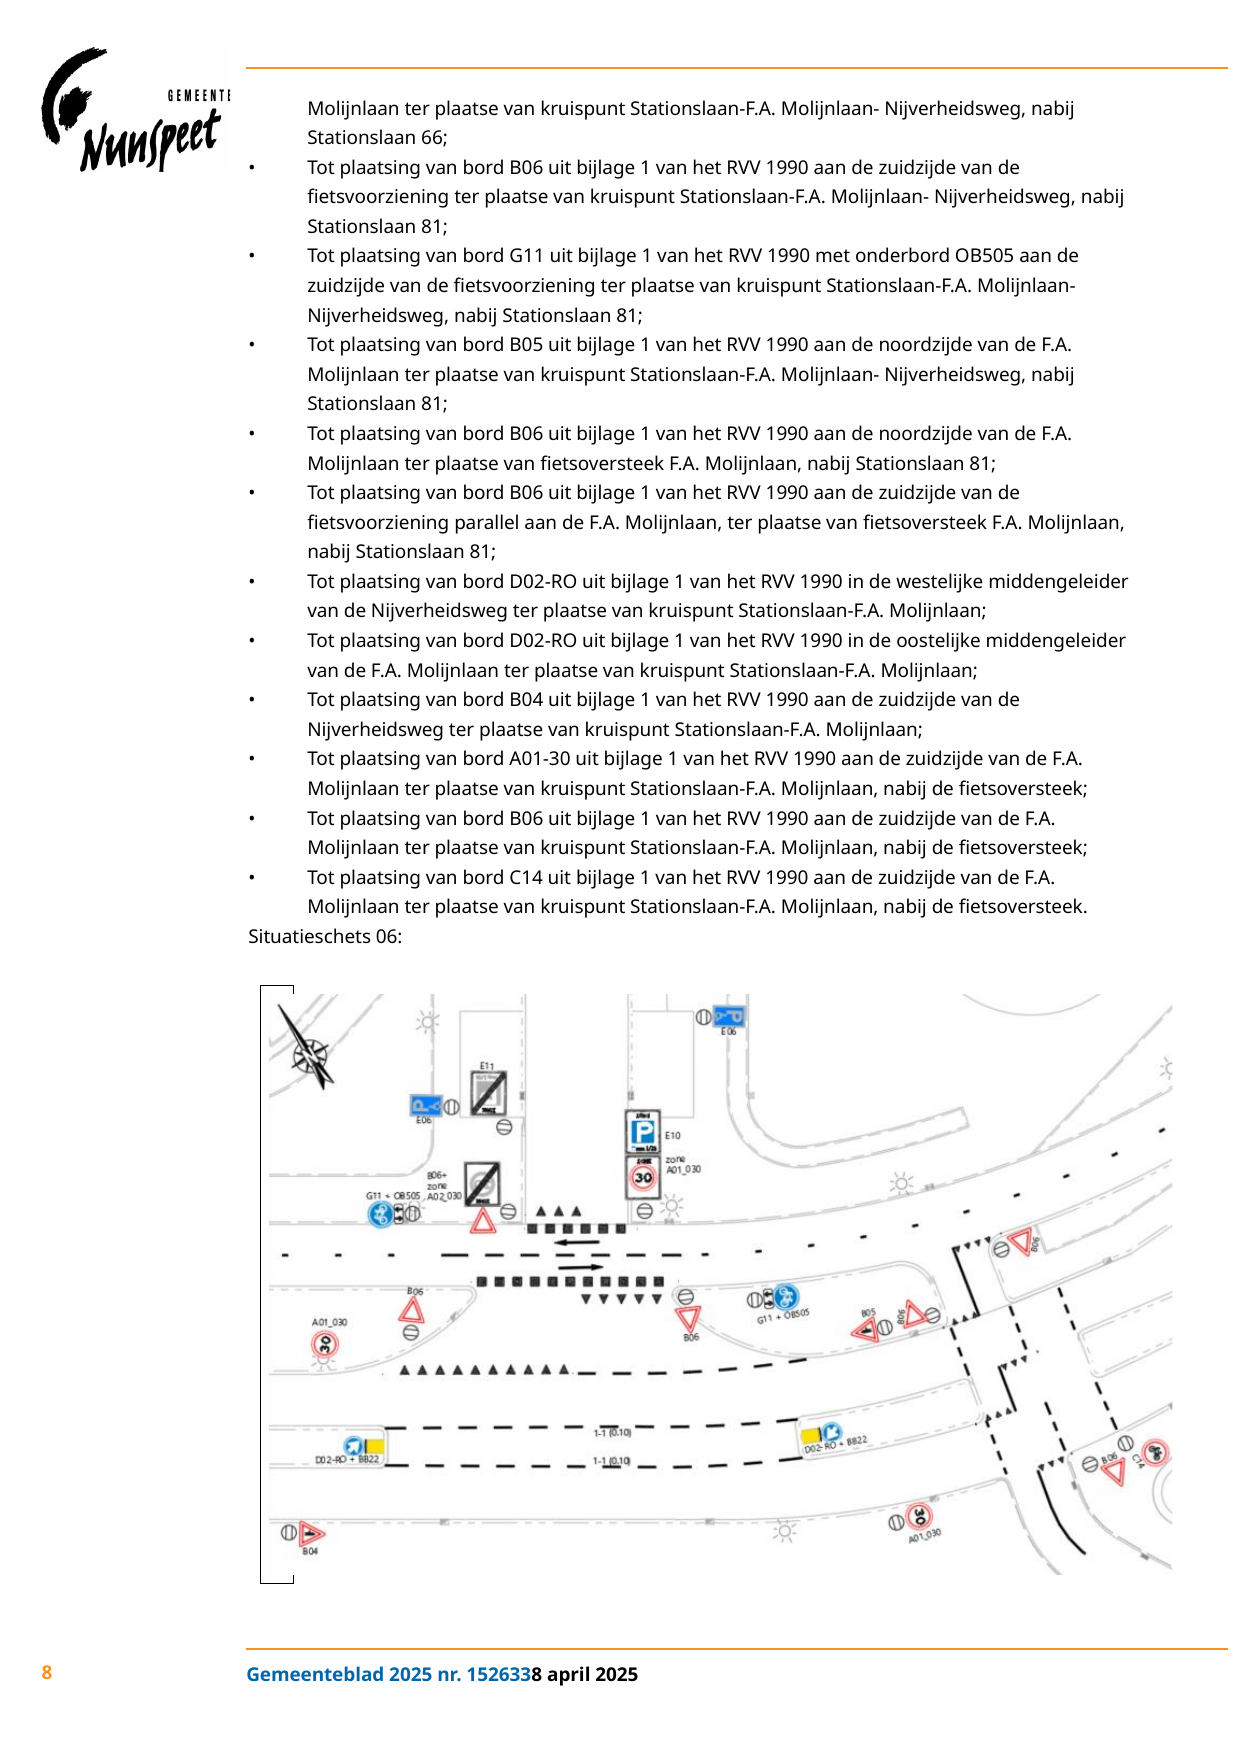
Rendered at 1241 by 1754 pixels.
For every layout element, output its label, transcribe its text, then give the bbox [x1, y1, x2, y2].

list Tot plaatsing van bord B06 uit bijlage 1 van het RVV 1990 aan de zuidzijde van de F.A. Molijnlaan ter plaatse van kruispunt Stationslaan-F.A. Molijnlaan, nabij de fietsoversteek; [248, 805, 1152, 860]
list Tot plaatsing van bord D02-RO uit bijlage 1 van het RVV 1990 in de westelijke middengeleider van de Nijverheidsweg ter plaatse van kruispunt Stationslaan-F.A. Molijnlaan; [248, 568, 1152, 623]
list Tot plaatsing van bord A01-30 uit bijlage 1 van het RVV 1990 aan de zuidzijde van de F.A. Molijnlaan ter plaatse van kruispunt Stationslaan-F.A. Molijnlaan, nabij de fietsoversteek; [248, 746, 1152, 801]
list Tot plaatsing van bord C14 uit bijlage 1 van het RVV 1990 aan de zuidzijde van de F.A. Molijnlaan ter plaatse van kruispunt Stationslaan-F.A. Molijnlaan, nabij de fietsoversteek. [248, 864, 1152, 919]
list Tot plaatsing van bord B06 uit bijlage 1 van het RVV 1990 aan de zuidzijde van de fietsvoorziening ter plaatse van kruispunt Stationslaan-F.A. Molijnlaan- Nijverheidsweg, nabij Stationslaan 81; [248, 154, 1152, 239]
picture [41, 47, 231, 172]
list Molijnlaan ter plaatse van kruispunt Stationslaan-F.A. Molijnlaan- Nijverheidsweg, nabij Stationslaan 66; [248, 95, 1152, 150]
list Tot plaatsing van bord B06 uit bijlage 1 van het RVV 1990 aan de zuidzijde van de fietsvoorziening parallel aan de F.A. Molijnlaan, ter plaatse van fietsoversteek F.A. Molijnlaan, nabij Stationslaan 81; [248, 479, 1152, 564]
list Tot plaatsing van bord G11 uit bijlage 1 van het RVV 1990 met onderbord OB505 aan de zuidzijde van de fietsvoorziening ter plaatse van kruispunt Stationslaan-F.A. Molijnlaan- Nijverheidsweg, nabij Stationslaan 81; [248, 243, 1152, 328]
list Tot plaatsing van bord B04 uit bijlage 1 van het RVV 1990 aan de zuidzijde van de Nijverheidsweg ter plaatse van kruispunt Stationslaan-F.A. Molijnlaan; [248, 686, 1152, 742]
list Tot plaatsing van bord D02-RO uit bijlage 1 van het RVV 1990 in de oostelijke middengeleider van de F.A. Molijnlaan ter plaatse van kruispunt Stationslaan-F.A. Molijnlaan; [248, 627, 1152, 683]
list Tot plaatsing van bord B06 uit bijlage 1 van het RVV 1990 aan de noordzijde van de F.A. Molijnlaan ter plaatse van fietsoversteek F.A. Molijnlaan, nabij Stationslaan 81; [248, 420, 1152, 476]
picture [268, 994, 1173, 1575]
text Situatieschets 06: [248, 923, 1152, 949]
list Tot plaatsing van bord B05 uit bijlage 1 van het RVV 1990 aan de noordzijde van de F.A. Molijnlaan ter plaatse van kruispunt Stationslaan-F.A. Molijnlaan- Nijverheidsweg, nabij Stationslaan 81; [248, 331, 1152, 416]
